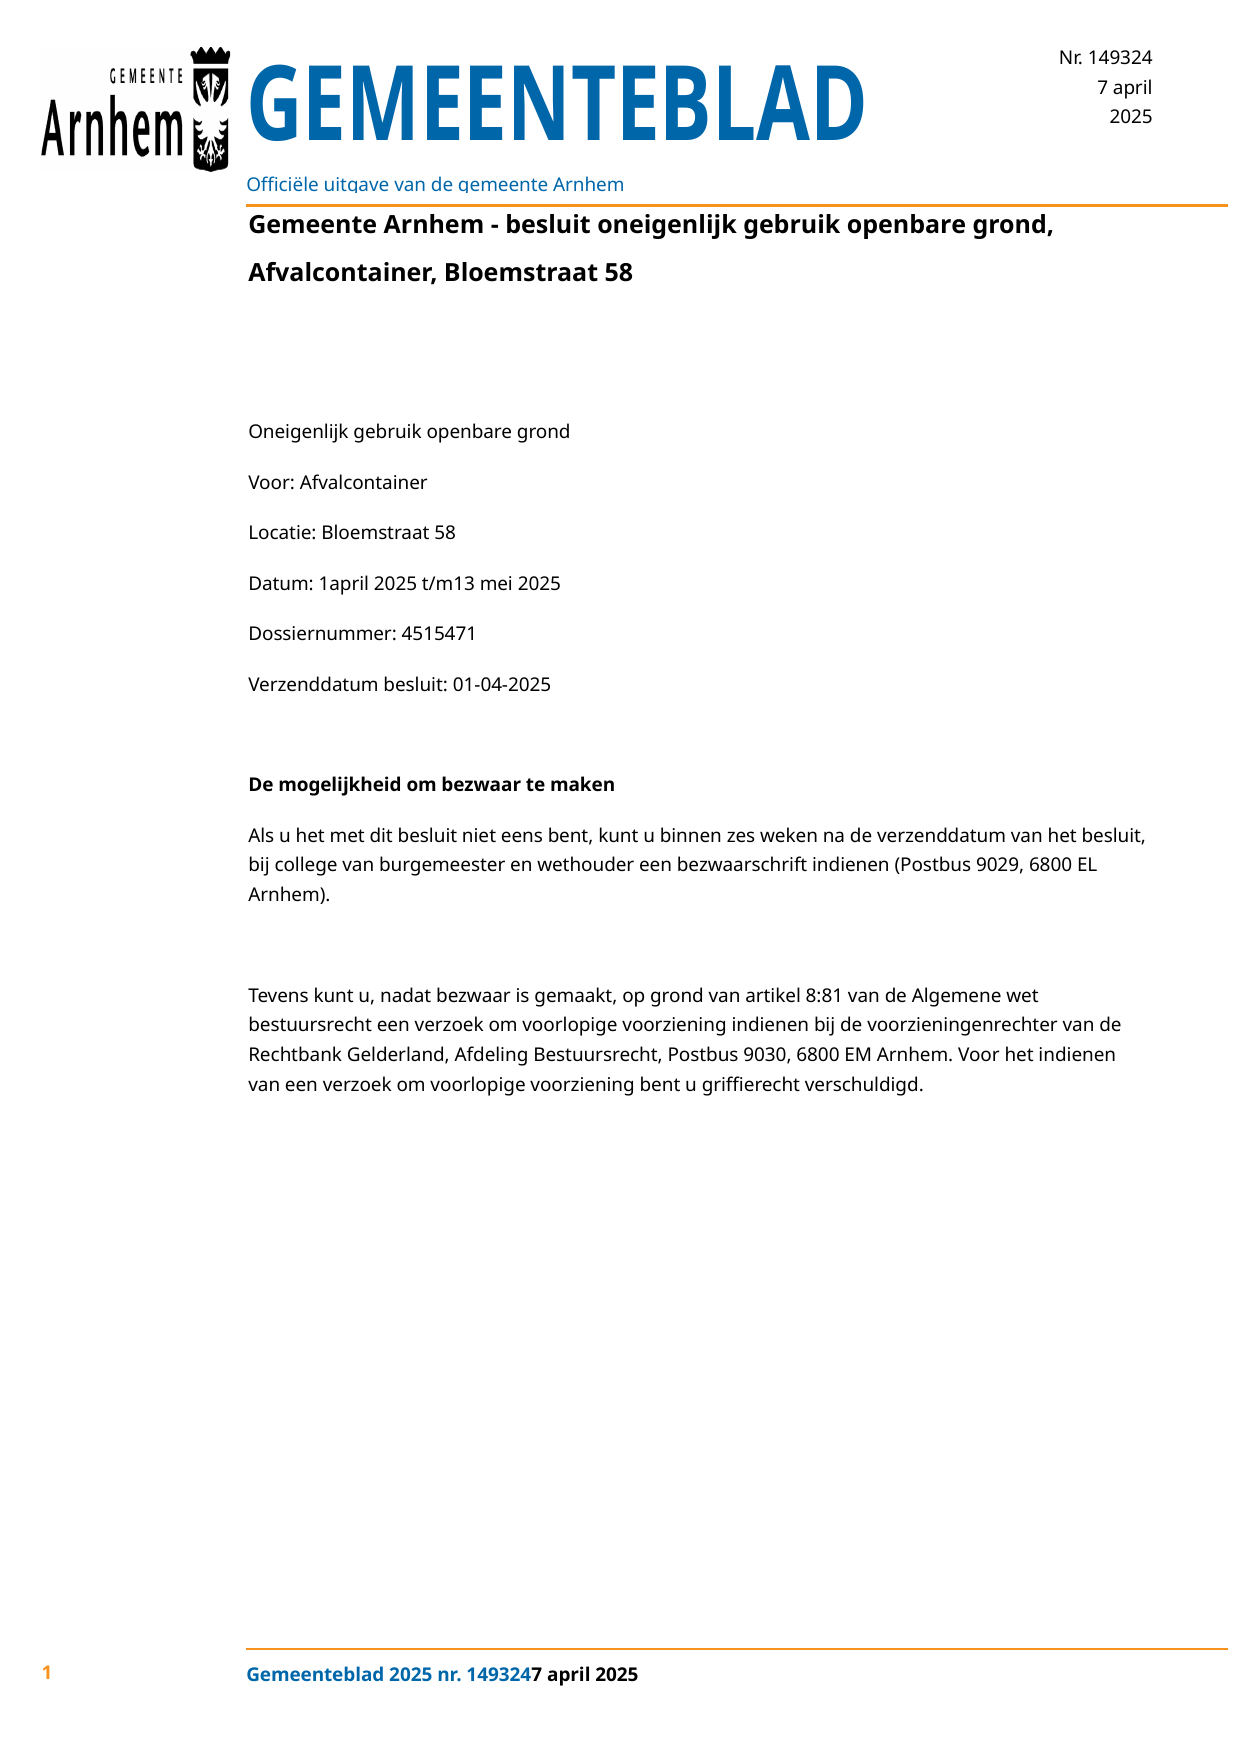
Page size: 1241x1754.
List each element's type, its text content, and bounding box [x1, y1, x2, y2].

text Tevens kunt u, nadat bezwaar is gemaakt, op grond van artikel 8:81 van de Algemene wet bestuursrecht een verzoek om voorlopige voorziening indienen bij de voorzieningenrechter van de Rechtbank Gelderland, Afdeling Bestuursrecht, Postbus 9030, 6800 EM Arnhem. Voor het indienen van een verzoek om voorlopige voorziening bent u griffierecht verschuldigd. [248, 982, 1152, 1097]
text Als u het met dit besluit niet eens bent, kunt u binnen zes weken na de verzenddatum van het besluit, bij college van burgemeester en wethouder een bezwaarschrift indienen (Postbus 9029, 6800 EL Arnhem). [248, 822, 1152, 907]
text Locatie: Bloemstraat 58 [248, 519, 1152, 545]
text Verzenddatum besluit: 01-04-2025 [248, 671, 1152, 697]
text Datum: 1april 2025 t/m13 mei 2025 [248, 570, 1152, 596]
text De mogelijkheid om bezwaar te maken [248, 772, 1152, 797]
text Voor: Afvalcontainer [248, 469, 1152, 495]
text Dossiernummer: 4515471 [248, 620, 1152, 646]
text Oneigenlijk gebruik openbare grond [248, 419, 1152, 444]
text Gemeente Arnhem - besluit oneigenlijk gebruik openbare grond, Afvalcontainer, Bloemstraat 58 [248, 207, 1152, 288]
picture [41, 47, 231, 172]
